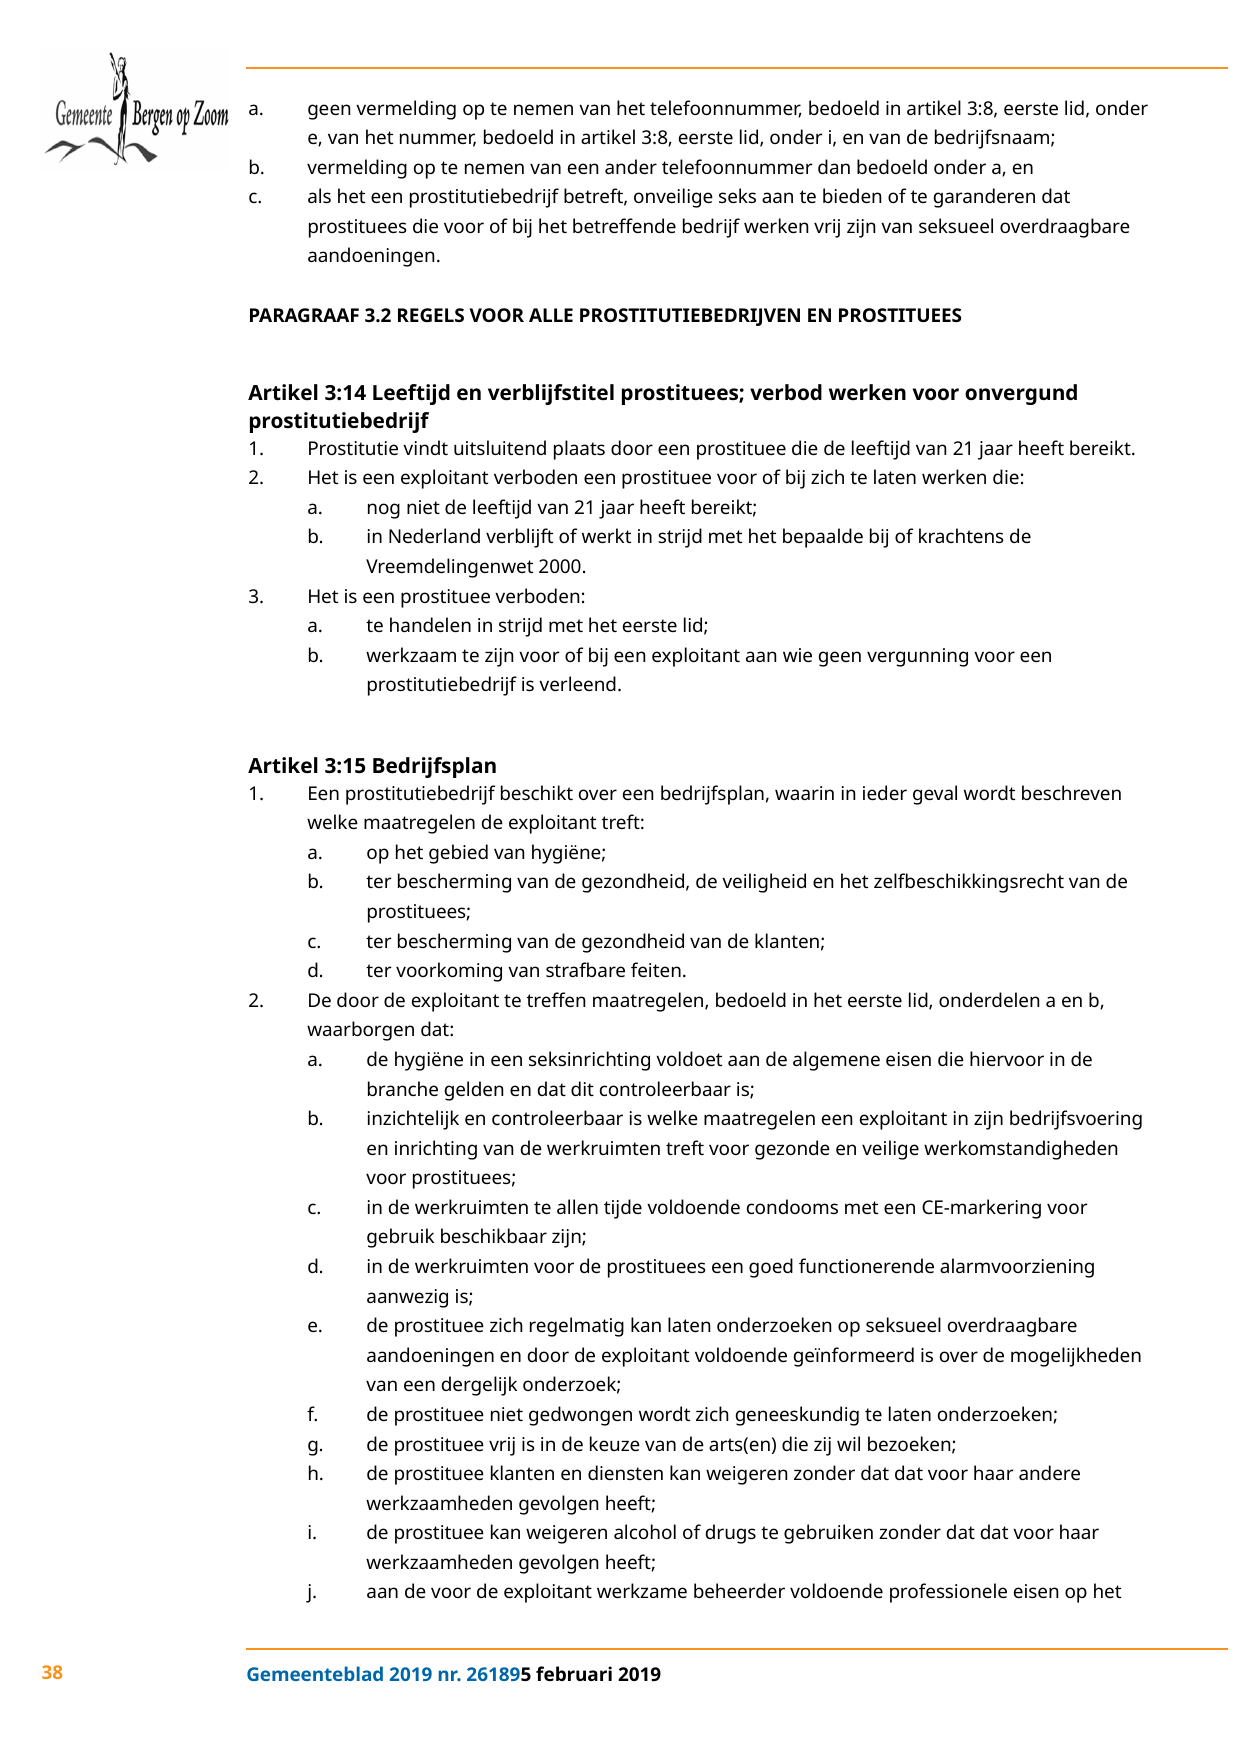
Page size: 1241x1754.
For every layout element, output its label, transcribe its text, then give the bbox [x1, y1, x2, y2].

list ter voorkoming van strafbare feiten. [307, 957, 1152, 983]
list de hygiëne in een seksinrichting voldoet aan de algemene eisen die hiervoor in de branche gelden en dat dit controleerbaar is; [307, 1046, 1152, 1102]
picture [41, 47, 231, 172]
list de prostituee klanten en diensten kan weigeren zonder dat dat voor haar andere werkzaamheden gevolgen heeft; [307, 1460, 1152, 1516]
list vermelding op te nemen van een ander telefoonnummer dan bedoeld onder a, en [248, 154, 1152, 180]
list Het is een prostituee verboden: [248, 583, 1152, 608]
list de prostituee vrij is in de keuze van de arts(en) die zij wil bezoeken; [307, 1431, 1152, 1457]
text PARAGRAAF 3.2 REGELS VOOR ALLE PROSTITUTIEBEDRIJVEN EN PROSTITUEES [248, 302, 1152, 328]
list Prostitutie vindt uitsluitend plaats door een prostituee die de leeftijd van 21 jaar heeft bereikt. [248, 435, 1152, 461]
list aan de voor de exploitant werkzame beheerder voldoende professionele eisen op het [307, 1579, 1152, 1604]
list ter bescherming van de gezondheid van de klanten; [307, 928, 1152, 954]
list werkzaam te zijn voor of bij een exploitant aan wie geen vergunning voor een prostitutiebedrijf is verleend. [307, 642, 1152, 697]
text Artikel 3:15 Bedrijfsplan [248, 752, 1152, 780]
text Artikel 3:14 Leeftijd en verblijfstitel prostituees; verbod werken voor onvergund prostitutiebedrijf [248, 378, 1152, 435]
list te handelen in strijd met het eerste lid; [307, 612, 1152, 638]
list de prostituee zich regelmatig kan laten onderzoeken op seksueel overdraagbare aandoeningen en door de exploitant voldoende geïnformeerd is over de mogelijkheden van een dergelijk onderzoek; [307, 1312, 1152, 1397]
list Een prostitutiebedrijf beschikt over een bedrijfsplan, waarin in ieder geval wordt beschreven welke maatregelen de exploitant treft: [248, 780, 1152, 835]
list de prostituee niet gedwongen wordt zich geneeskundig te laten onderzoeken; [307, 1401, 1152, 1427]
list nog niet de leeftijd van 21 jaar heeft bereikt; [307, 494, 1152, 520]
list geen vermelding op te nemen van het telefoonnummer, bedoeld in artikel 3:8, eerste lid, onder e, van het nummer, bedoeld in artikel 3:8, eerste lid, onder i, en van de bedrijfsnaam; [248, 95, 1152, 150]
list De door de exploitant te treffen maatregelen, bedoeld in het eerste lid, onderdelen a en b, waarborgen dat: [248, 987, 1152, 1042]
list de prostituee kan weigeren alcohol of drugs te gebruiken zonder dat dat voor haar werkzaamheden gevolgen heeft; [307, 1519, 1152, 1575]
list op het gebied van hygiëne; [307, 839, 1152, 865]
list als het een prostitutiebedrijf betreft, onveilige seks aan te bieden of te garanderen dat prostituees die voor of bij het betreffende bedrijf werken vrij zijn van seksueel overdraagbare aandoeningen. [248, 183, 1152, 268]
list Het is een exploitant verboden een prostituee voor of bij zich te laten werken die: [248, 464, 1152, 490]
list in de werkruimten voor de prostituees een goed functionerende alarmvoorziening aanwezig is; [307, 1253, 1152, 1309]
list ter bescherming van de gezondheid, de veiligheid en het zelfbeschikkingsrecht van de prostituees; [307, 869, 1152, 924]
list in Nederland verblijft of werkt in strijd met het bepaalde bij of krachtens de Vreemdelingenwet 2000. [307, 524, 1152, 579]
list inzichtelijk en controleerbaar is welke maatregelen een exploitant in zijn bedrijfsvoering en inrichting van de werkruimten treft voor gezonde en veilige werkomstandigheden voor prostituees; [307, 1105, 1152, 1190]
list in de werkruimten te allen tijde voldoende condooms met een CE-markering voor gebruik beschikbaar zijn; [307, 1194, 1152, 1249]
